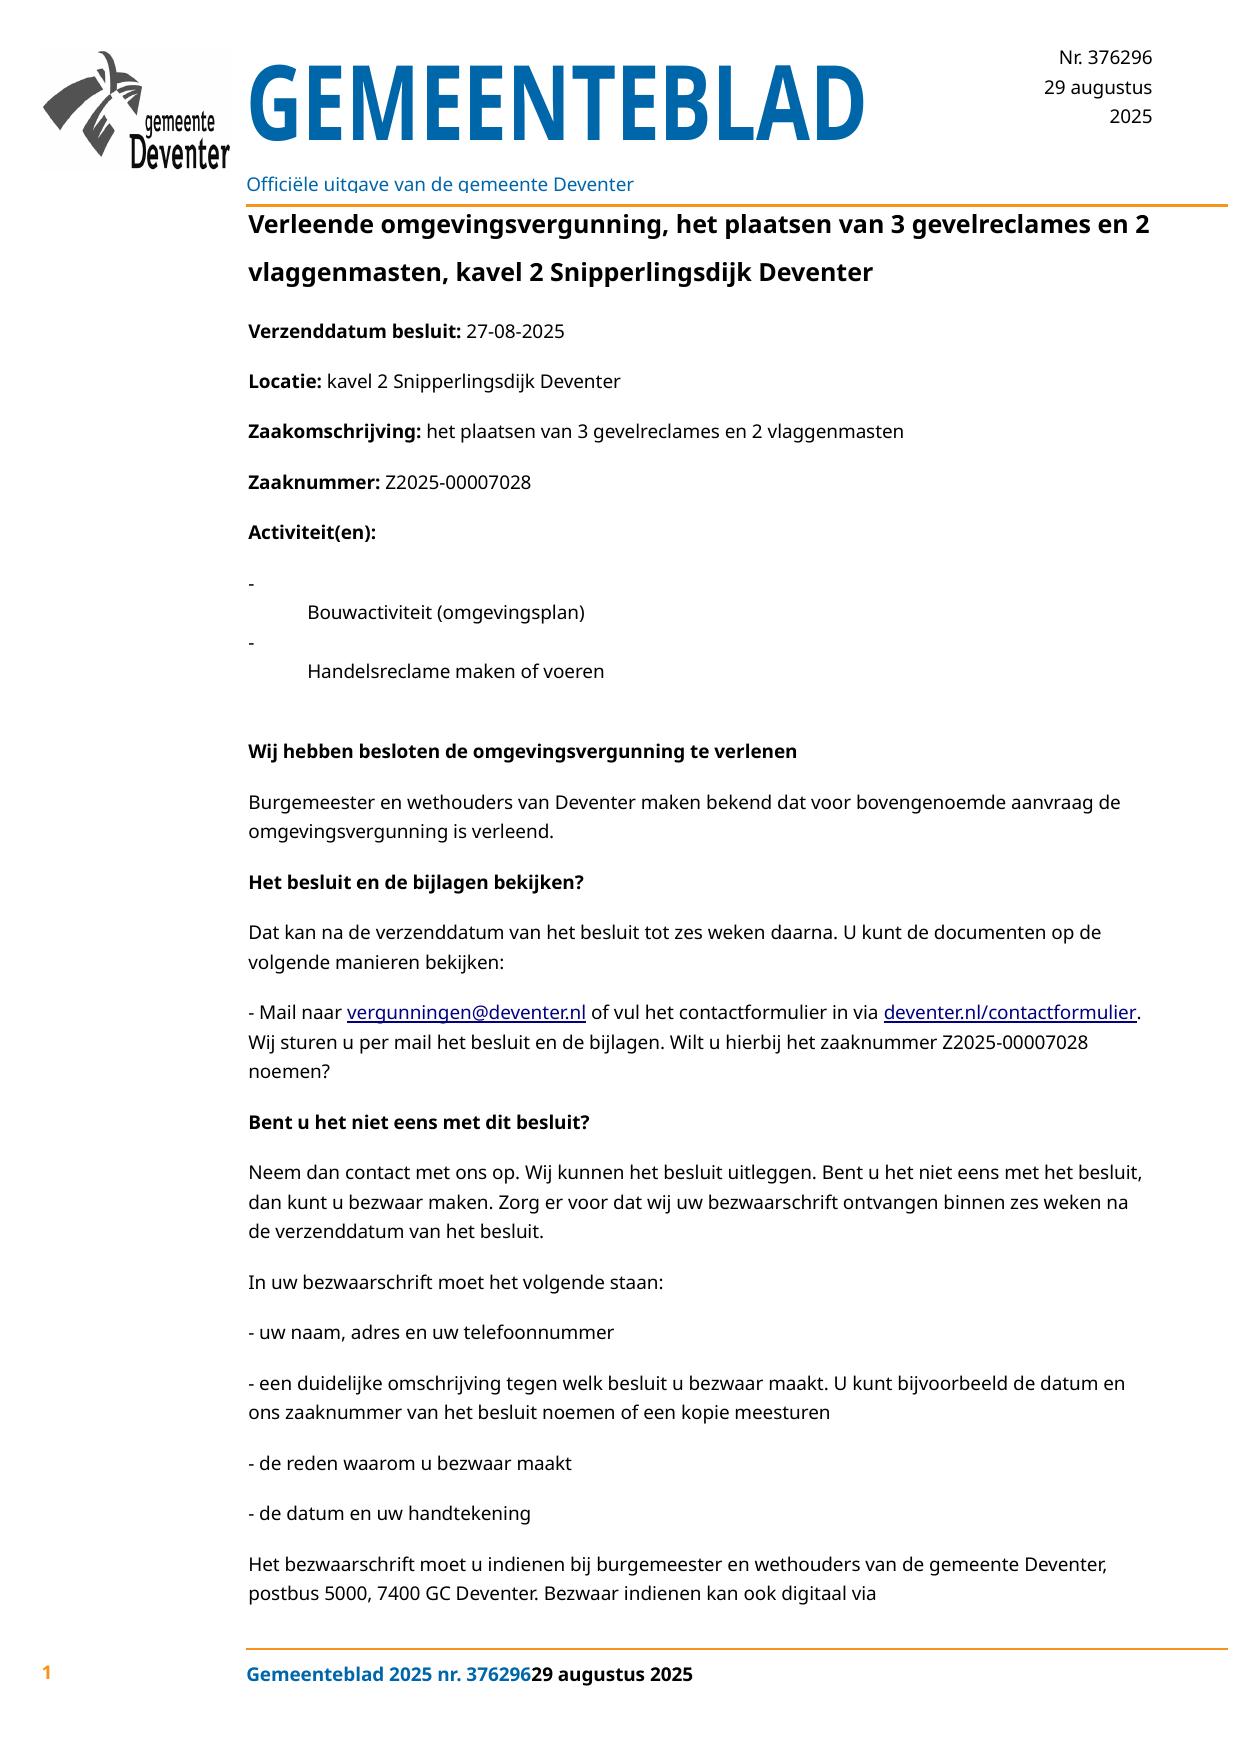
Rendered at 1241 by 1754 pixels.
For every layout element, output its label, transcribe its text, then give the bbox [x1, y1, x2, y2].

text - een duidelijke omschrijving tegen welk besluit u bezwaar maakt. U kunt bijvoorbeeld de datum en ons zaaknummer van het besluit noemen of een kopie meesturen [248, 1370, 1152, 1425]
text Verzenddatum besluit: 27-08-2025 [248, 318, 1152, 344]
list Bouwactiviteit (omgevingsplan) [248, 599, 1152, 625]
text - Mail naar vergunningen@deventer.nl of vul het contactformulier in via deventer.nl/contactformulier. Wij sturen u per mail het besluit en de bijlagen. Wilt u hierbij het zaaknummer Z2025-00007028 noemen? [248, 999, 1152, 1084]
text Zaaknummer: Z2025-00007028 [248, 469, 1152, 495]
text - uw naam, adres en uw telefoonnummer [248, 1319, 1152, 1345]
text Dat kan na de verzenddatum van het besluit tot zes weken daarna. U kunt de documenten op de volgende manieren bekijken: [248, 919, 1152, 975]
text Activiteit(en): [248, 519, 1152, 545]
text Bent u het niet eens met dit besluit? [248, 1109, 1152, 1135]
text In uw bezwaarschrift moet het volgende staan: [248, 1269, 1152, 1295]
text - de datum en uw handtekening [248, 1500, 1152, 1526]
text Het besluit en de bijlagen bekijken? [248, 869, 1152, 895]
text Het bezwaarschrift moet u indienen bij burgemeester en wethouders van de gemeente Deventer, postbus 5000, 7400 GC Deventer. Bezwaar indienen kan ook digitaal via [248, 1551, 1152, 1606]
text Wij hebben besloten de omgevingsvergunning te verlenen [248, 739, 1152, 764]
text Neem dan contact met ons op. Wij kunnen het besluit uitleggen. Bent u het niet eens met het besluit, dan kunt u bezwaar maken. Zorg er voor dat wij uw bezwaarschrift ontvangen binnen zes weken na de verzenddatum van het besluit. [248, 1159, 1152, 1244]
picture [41, 47, 231, 172]
text Verleende omgevingsvergunning, het plaatsen van 3 gevelreclames en 2 vlaggenmasten, kavel 2 Snipperlingsdijk Deventer [248, 207, 1152, 288]
text Locatie: kavel 2 Snipperlingsdijk Deventer [248, 368, 1152, 394]
list Handelsreclame maken of voeren [248, 659, 1152, 684]
text Zaakomschrijving: het plaatsen van 3 gevelreclames en 2 vlaggenmasten [248, 419, 1152, 444]
text Burgemeester en wethouders van Deventer maken bekend dat voor bovengenoemde aanvraag de omgevingsvergunning is verleend. [248, 789, 1152, 844]
text - de reden waarom u bezwaar maakt [248, 1450, 1152, 1476]
